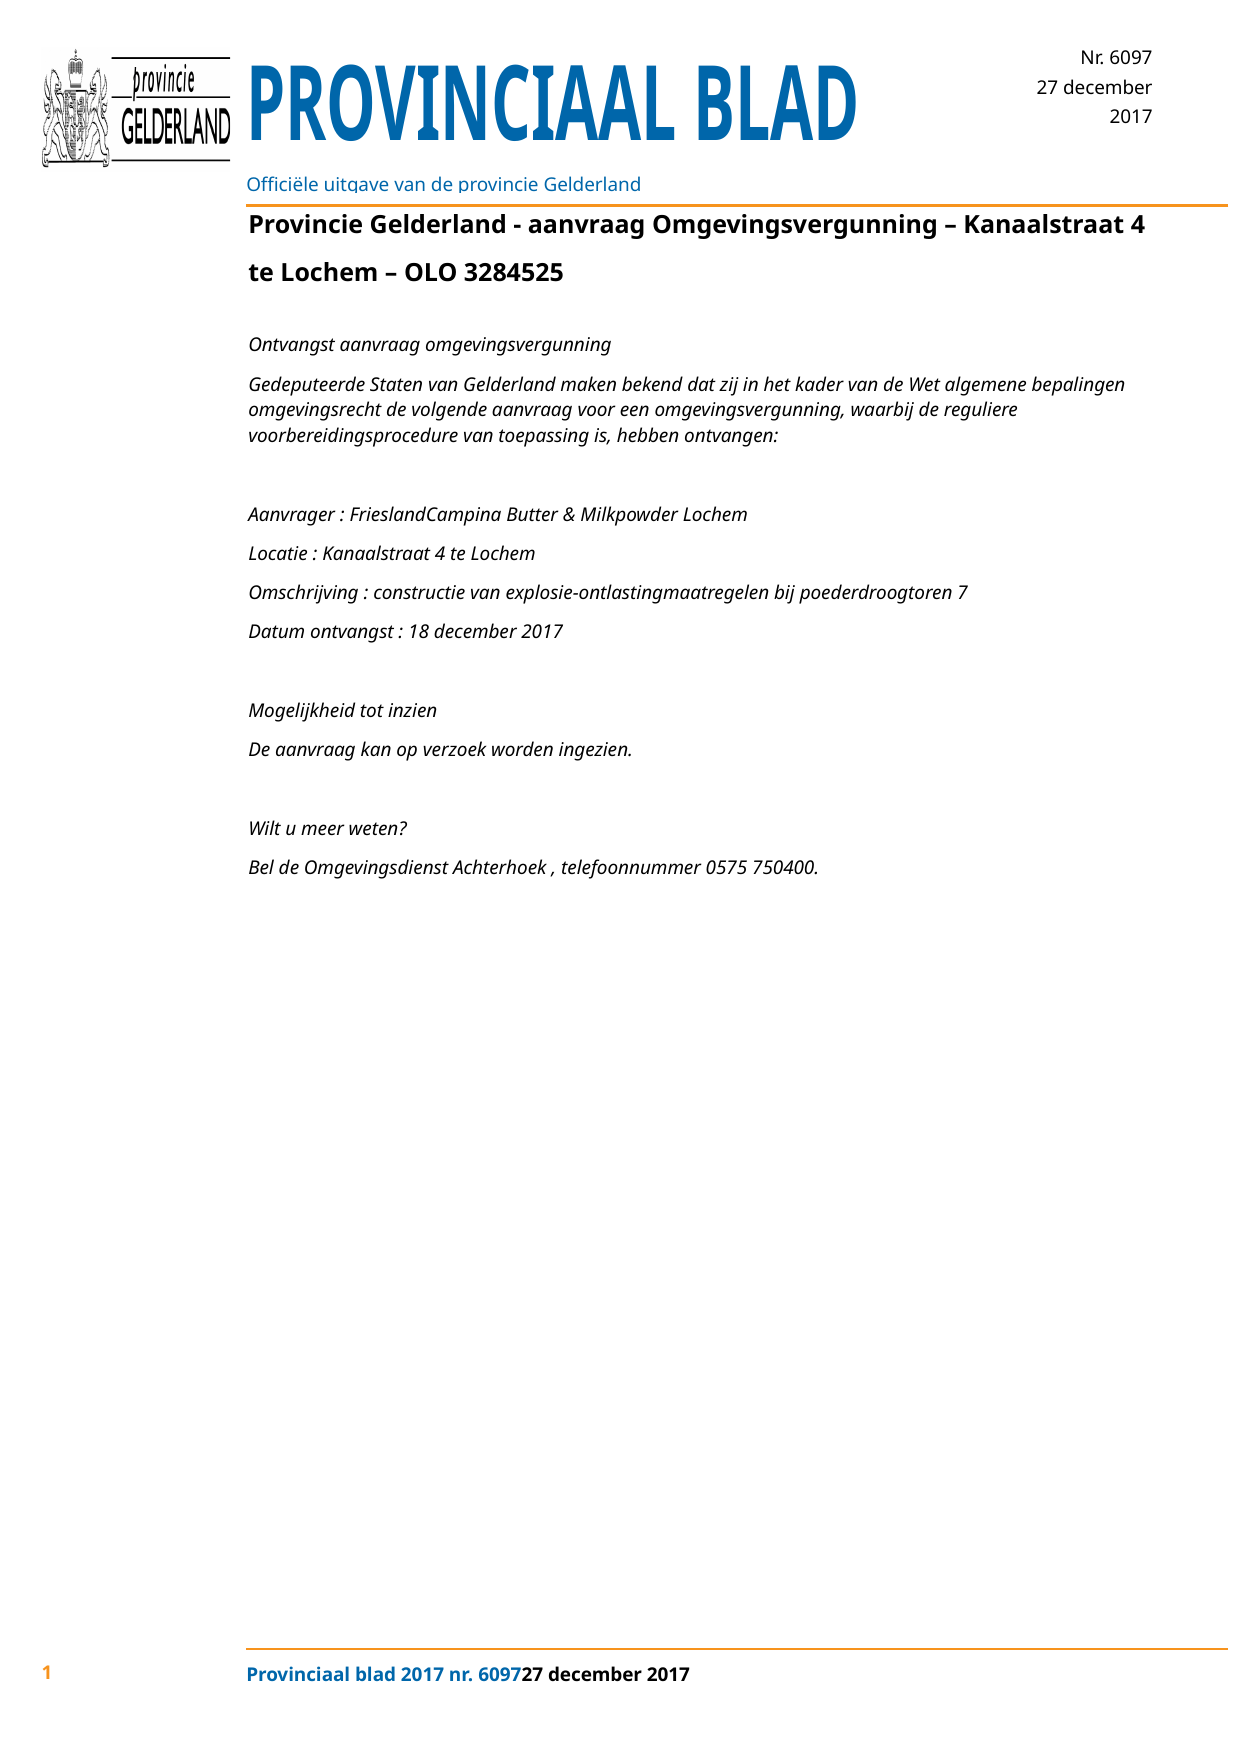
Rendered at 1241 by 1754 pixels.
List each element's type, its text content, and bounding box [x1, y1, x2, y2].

text Ontvangst aanvraag omgevingsvergunning [248, 331, 1152, 357]
text Wilt u meer weten? [248, 815, 1152, 841]
text Bel de Omgevingsdienst Achterhoek , telefoonnummer 0575 750400. [248, 854, 1152, 880]
picture [41, 47, 231, 172]
text De aanvraag kan op verzoek worden ingezien. [248, 736, 1152, 762]
text Datum ontvangst : 18 december 2017 [248, 618, 1152, 644]
text Provincie Gelderland - aanvraag Omgevingsvergunning – Kanaalstraat 4 te Lochem – OLO 3284525 [248, 207, 1152, 288]
text Omschrijving : constructie van explosie-ontlastingmaatregelen bij poederdroogtoren 7 [248, 579, 1152, 605]
text Mogelijkheid tot inzien [248, 697, 1152, 723]
text Locatie : Kanaalstraat 4 te Lochem [248, 540, 1152, 566]
text Aanvrager : FrieslandCampina Butter & Milkpowder Lochem [248, 501, 1152, 526]
text Gedeputeerde Staten van Gelderland maken bekend dat zij in het kader van de Wet algemene bepalingen omgevingsrecht de volgende aanvraag voor een omgevingsvergunning, waarbij de reguliere voorbereidingsprocedure van toepassing is, hebben ontvangen: [248, 371, 1152, 448]
